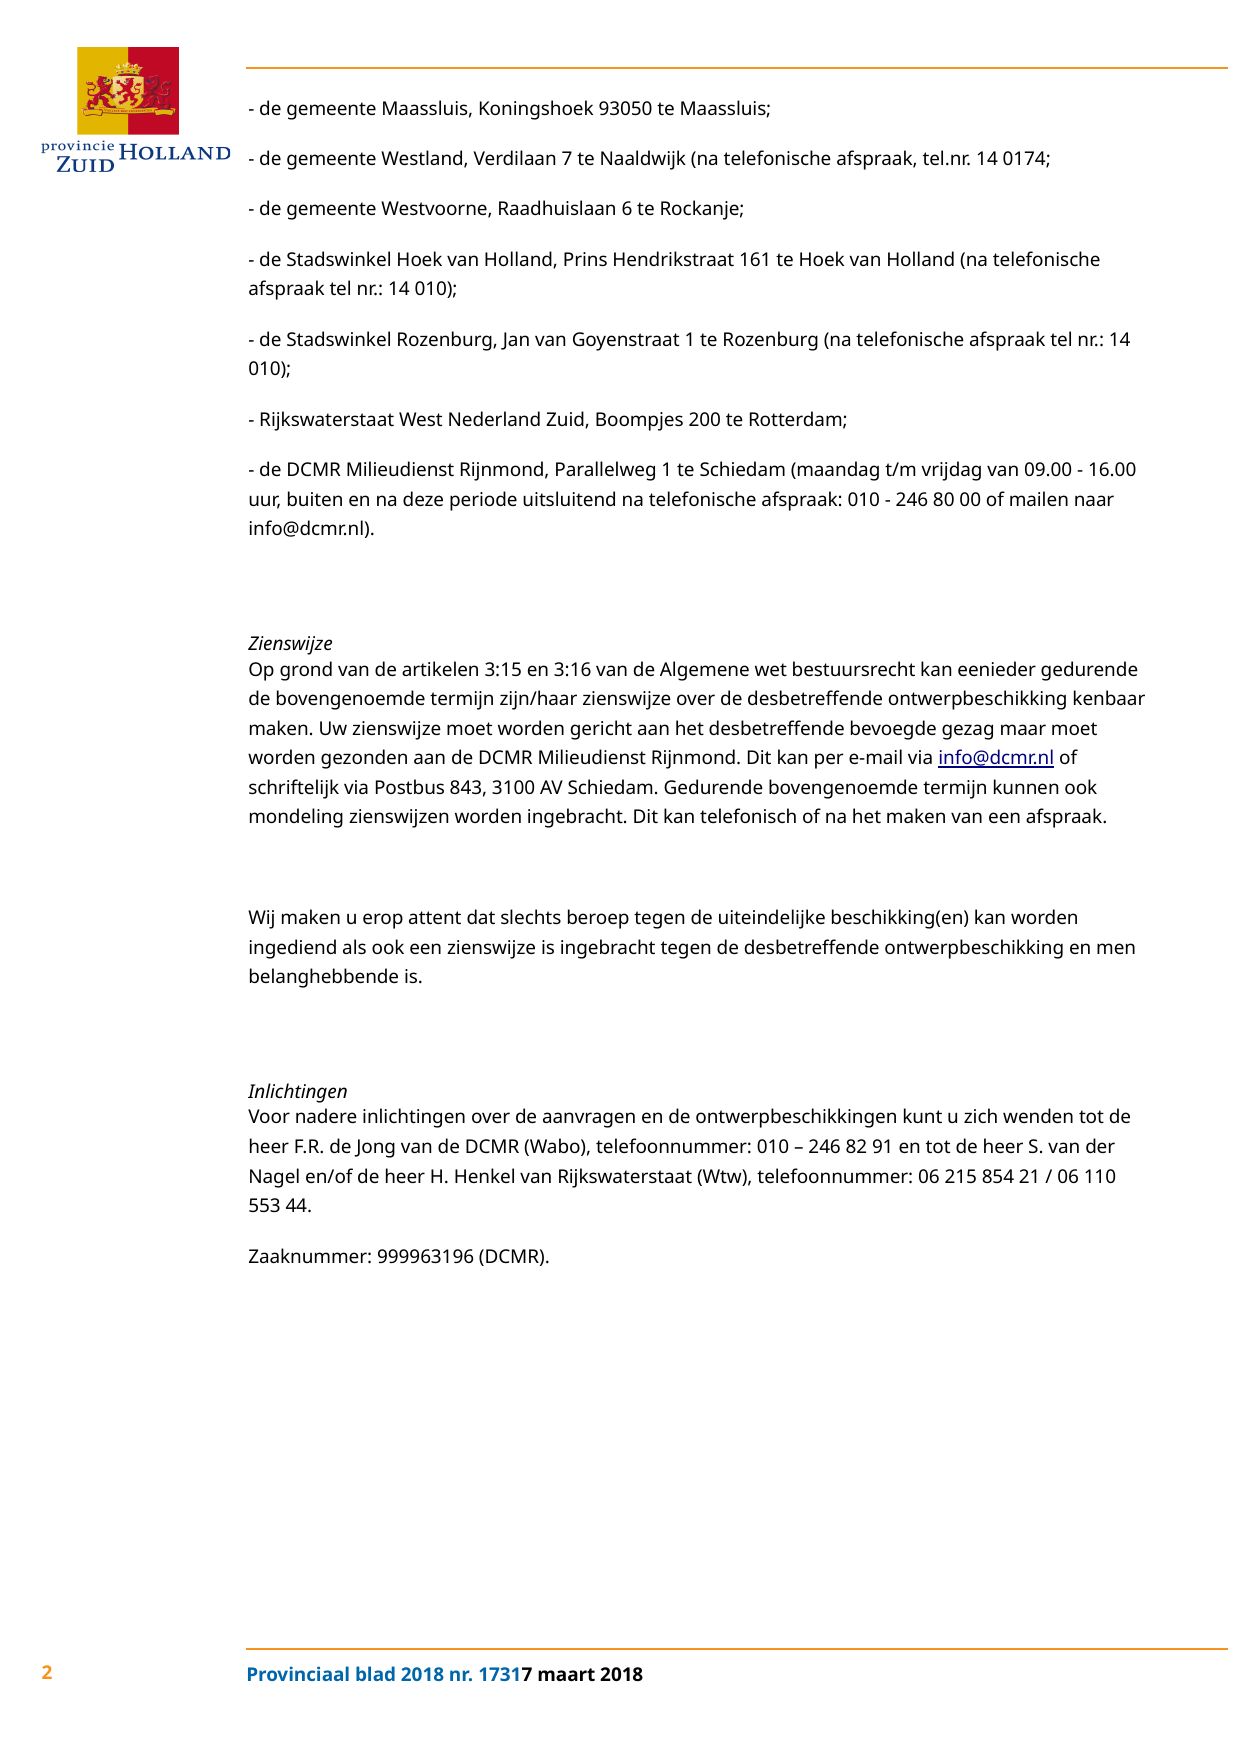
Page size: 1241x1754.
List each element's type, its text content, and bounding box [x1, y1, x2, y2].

text Zienswijze [248, 630, 1152, 656]
text Inlichtingen [248, 1078, 1152, 1104]
text - de gemeente Maassluis, Koningshoek 93050 te Maassluis; [248, 95, 1152, 121]
picture [41, 47, 231, 172]
text - de DCMR Milieudienst Rijnmond, Parallelweg 1 te Schiedam (maandag t/m vrijdag van 09.00 - 16.00 uur, buiten en na deze periode uitsluitend na telefonische afspraak: 010 - 246 80 00 of mailen naar info@dcmr.nl). [248, 456, 1152, 541]
text Voor nadere inlichtingen over de aanvragen en de ontwerpbeschikkingen kunt u zich wenden tot de heer F.R. de Jong van de DCMR (Wabo), telefoonnummer: 010 – 246 82 91 en tot de heer S. van der Nagel en/of de heer H. Henkel van Rijkswaterstaat (Wtw), telefoonnummer: 06 215 854 21 / 06 110 553 44. [248, 1104, 1152, 1218]
text - de gemeente Westvoorne, Raadhuislaan 6 te Rockanje; [248, 196, 1152, 221]
text - de Stadswinkel Rozenburg, Jan van Goyenstraat 1 te Rozenburg (na telefonische afspraak tel nr.: 14 010); [248, 326, 1152, 381]
text - de gemeente Westland, Verdilaan 7 te Naaldwijk (na telefonische afspraak, tel.nr. 14 0174; [248, 145, 1152, 171]
text - de Stadswinkel Hoek van Holland, Prins Hendrikstraat 161 te Hoek van Holland (na telefonische afspraak tel nr.: 14 010); [248, 246, 1152, 301]
text Wij maken u erop attent dat slechts beroep tegen de uiteindelijke beschikking(en) kan worden ingediend als ook een zienswijze is ingebracht tegen de desbetreffende ontwerpbeschikking en men belanghebbende is. [248, 904, 1152, 989]
text Op grond van de artikelen 3:15 en 3:16 van de Algemene wet bestuursrecht kan eenieder gedurende de bovengenoemde termijn zijn/haar zienswijze over de desbetreffende ontwerpbeschikking kenbaar maken. Uw zienswijze moet worden gericht aan het desbetreffende bevoegde gezag maar moet worden gezonden aan de DCMR Milieudienst Rijnmond. Dit kan per e-mail via info@dcmr.nl of schriftelijk via Postbus 843, 3100 AV Schiedam. Gedurende bovengenoemde termijn kunnen ook mondeling zienswijzen worden ingebracht. Dit kan telefonisch of na het maken van een afspraak. [248, 656, 1152, 829]
text Zaaknummer: 999963196 (DCMR). [248, 1243, 1152, 1269]
text - Rijkswaterstaat West Nederland Zuid, Boompjes 200 te Rotterdam; [248, 406, 1152, 432]
